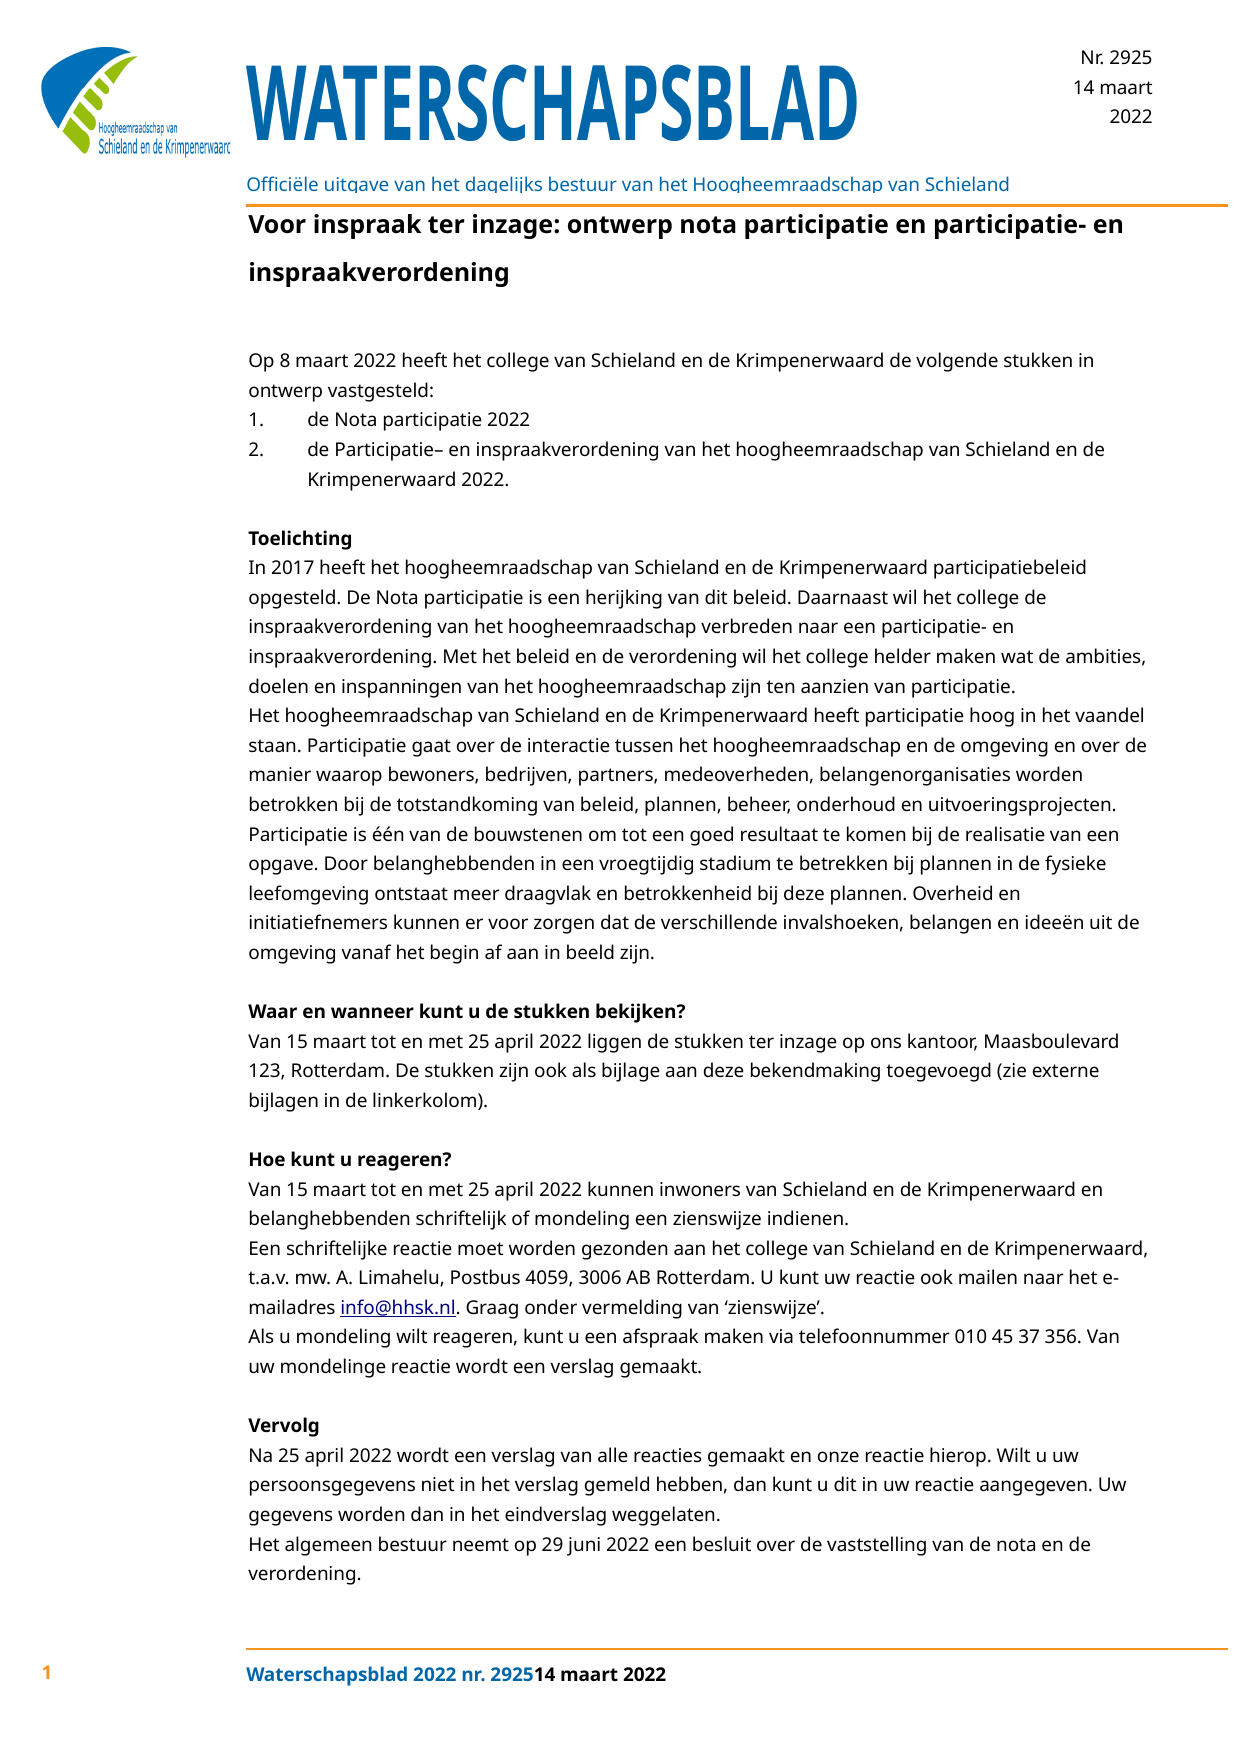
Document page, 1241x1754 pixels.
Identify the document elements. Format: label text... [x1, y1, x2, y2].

list de Nota participatie 2022 [248, 407, 1152, 432]
text Een schriftelijke reactie moet worden gezonden aan het college van Schieland en de Krimpenerwaard, t.a.v. mw. A. Limahelu, Postbus 4059, 3006 AB Rotterdam. U kunt uw reactie ook mailen naar het e-mailadres info@hhsk.nl. Graag onder vermelding van ‘zienswijze’. [248, 1235, 1152, 1320]
text Voor inspraak ter inzage: ontwerp nota participatie en participatie- en inspraakverordening [248, 207, 1152, 288]
text Als u mondeling wilt reageren, kunt u een afspraak maken via telefoonnummer 010 45 37 356. Van uw mondelinge reactie wordt een verslag gemaakt. [248, 1324, 1152, 1379]
text Van 15 maart tot en met 25 april 2022 liggen de stukken ter inzage op ons kantoor, Maasboulevard 123, Rotterdam. De stukken zijn ook als bijlage aan deze bekendmaking toegevoegd (zie externe bijlagen in de linkerkolom). [248, 1028, 1152, 1113]
text Vervolg [248, 1412, 1152, 1438]
text Van 15 maart tot en met 25 april 2022 kunnen inwoners van Schieland en de Krimpenerwaard en belanghebbenden schriftelijk of mondeling een zienswijze indienen. [248, 1176, 1152, 1231]
picture [41, 47, 231, 172]
text Het hoogheemraadschap van Schieland en de Krimpenerwaard heeft participatie hoog in het vaandel staan. Participatie gaat over de interactie tussen het hoogheemraadschap en de omgeving en over de manier waarop bewoners, bedrijven, partners, medeoverheden, belangenorganisaties worden betrokken bij de totstandkoming van beleid, plannen, beheer, onderhoud en uitvoeringsprojecten. Participatie is één van de bouwstenen om tot een goed resultaat te komen bij de realisatie van een opgave. Door belanghebbenden in een vroegtijdig stadium te betrekken bij plannen in de fysieke leefomgeving ontstaat meer draagvlak en betrokkenheid bij deze plannen. Overheid en initiatiefnemers kunnen er voor zorgen dat de verschillende invalshoeken, belangen en ideeën uit de omgeving vanaf het begin af aan in beeld zijn. [248, 702, 1152, 965]
text Na 25 april 2022 wordt een verslag van alle reacties gemaakt en onze reactie hierop. Wilt u uw persoonsgegevens niet in het verslag gemeld hebben, dan kunt u dit in uw reactie aangegeven. Uw gegevens worden dan in het eindverslag weggelaten. [248, 1442, 1152, 1527]
text Toelichting [248, 525, 1152, 551]
text Hoe kunt u reageren? [248, 1146, 1152, 1172]
text Op 8 maart 2022 heeft het college van Schieland en de Krimpenerwaard de volgende stukken in ontwerp vastgesteld: [248, 347, 1152, 403]
text In 2017 heeft het hoogheemraadschap van Schieland en de Krimpenerwaard participatiebeleid opgesteld. De Nota participatie is een herijking van dit beleid. Daarnaast wil het college de inspraakverordening van het hoogheemraadschap verbreden naar een participatie- en inspraakverordening. Met het beleid en de verordening wil het college helder maken wat de ambities, doelen en inspanningen van het hoogheemraadschap zijn ten aanzien van participatie. [248, 554, 1152, 699]
text Waar en wanneer kunt u de stukken bekijken? [248, 998, 1152, 1024]
list de Participatie– en inspraakverordening van het hoogheemraadschap van Schieland en de Krimpenerwaard 2022. [248, 436, 1152, 492]
text Het algemeen bestuur neemt op 29 juni 2022 een besluit over de vaststelling van de nota en de verordening. [248, 1531, 1152, 1586]
